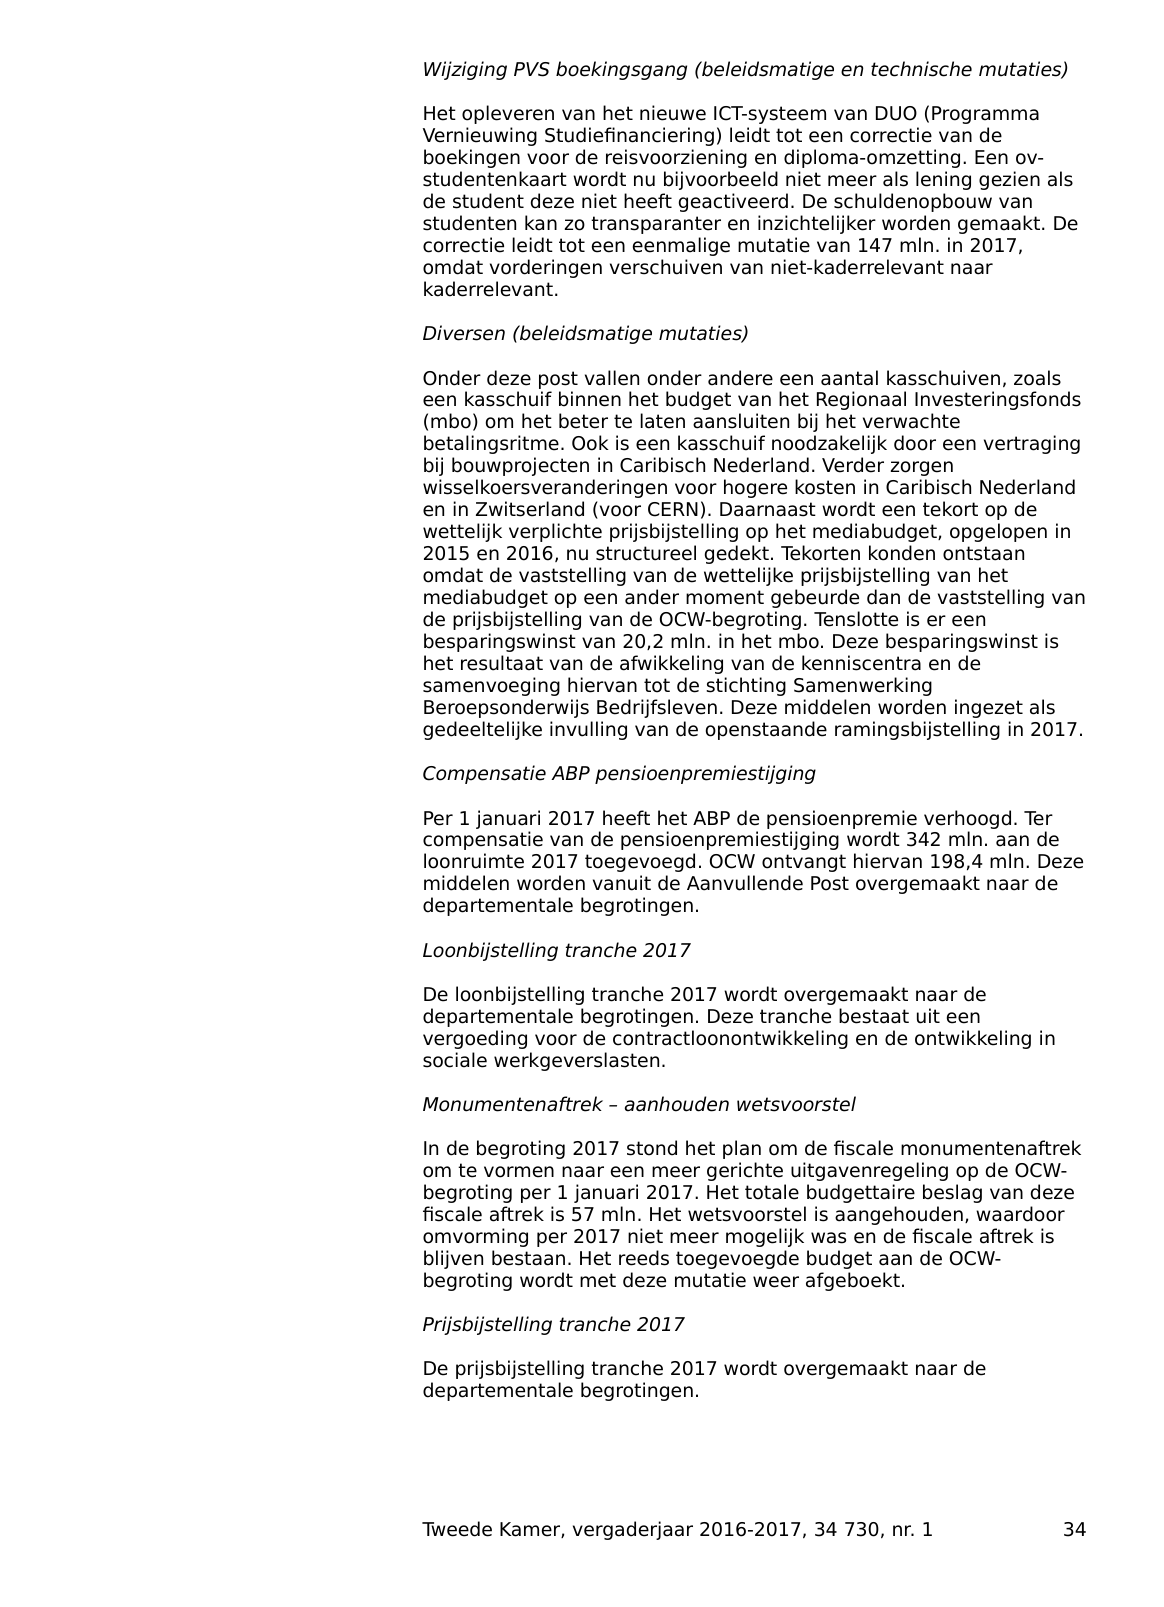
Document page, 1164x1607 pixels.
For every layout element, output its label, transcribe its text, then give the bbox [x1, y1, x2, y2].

subtitle Prijsbijstelling tranche 2017 [422, 1314, 1087, 1336]
text Per 1 januari 2017 heeft het ABP de pensioenpremie verhoogd. Ter compensatie van de pensioenpremiestijging wordt 342 mln. aan de loonruimte 2017 toegevoegd. OCW ontvangt hiervan 198,4 mln. Deze middelen worden vanuit de Aanvullende Post overgemaakt naar de departementale begrotingen. [422, 807, 1087, 917]
subtitle Wijziging PVS boekingsgang (beleidsmatige en technische mutaties) [422, 59, 1087, 81]
subtitle Loonbijstelling tranche 2017 [422, 939, 1087, 961]
text In de begroting 2017 stond het plan om de fiscale monumentenaftrek om te vormen naar een meer gerichte uitgavenregeling op de OCW-begroting per 1 januari 2017. Het totale budgettaire beslag van deze fiscale aftrek is 57 mln. Het wetsvoorstel is aangehouden, waardoor omvorming per 2017 niet meer mogelijk was en de fiscale aftrek is blijven bestaan. Het reeds toegevoegde budget aan de OCW-begroting wordt met deze mutatie weer afgeboekt. [422, 1138, 1087, 1292]
text Onder deze post vallen onder andere een aantal kasschuiven, zoals een kasschuif binnen het budget van het Regionaal Investeringsfonds (mbo) om het beter te laten aansluiten bij het verwachte betalingsritme. Ook is een kasschuif noodzakelijk door een vertraging bij bouwprojecten in Caribisch Nederland. Verder zorgen wisselkoersveranderingen voor hogere kosten in Caribisch Nederland en in Zwitserland (voor CERN). Daarnaast wordt een tekort op de wettelijk verplichte prijsbijstelling op het mediabudget, opgelopen in 2015 en 2016, nu structureel gedekt. Tekorten konden ontstaan omdat de vaststelling van de wettelijke prijsbijstelling van het mediabudget op een ander moment gebeurde dan de vaststelling van de prijsbijstelling van de OCW-begroting. Tenslotte is er een besparingswinst van 20,2 mln. in het mbo. Deze besparingswinst is het resultaat van de afwikkeling van de kenniscentra en de samenvoeging hiervan tot de stichting Samenwerking Beroepsonderwijs Bedrijfsleven. Deze middelen worden ingezet als gedeeltelijke invulling van de openstaande ramingsbijstelling in 2017. [422, 367, 1087, 741]
subtitle Monumentenaftrek – aanhouden wetsvoorstel [422, 1094, 1087, 1116]
subtitle Compensatie ABP pensioenpremiestijging [422, 763, 1087, 785]
subtitle Diversen (beleidsmatige mutaties) [422, 323, 1087, 345]
text De loonbijstelling tranche 2017 wordt overgemaakt naar de departementale begrotingen. Deze tranche bestaat uit een vergoeding voor de contractloonontwikkeling en de ontwikkeling in sociale werkgeverslasten. [422, 984, 1087, 1072]
text De prijsbijstelling tranche 2017 wordt overgemaakt naar de departementale begrotingen. [422, 1358, 1087, 1402]
text Het opleveren van het nieuwe ICT-systeem van DUO (Programma Vernieuwing Studiefinanciering) leidt tot een correctie van de boekingen voor de reisvoorziening en diploma-omzetting. Een ov-studentenkaart wordt nu bijvoorbeeld niet meer als lening gezien als de student deze niet heeft geactiveerd. De schuldenopbouw van studenten kan zo transparanter en inzichtelijker worden gemaakt. De correctie leidt tot een eenmalige mutatie van 147 mln. in 2017, omdat vorderingen verschuiven van niet-kaderrelevant naar kaderrelevant. [422, 103, 1087, 301]
